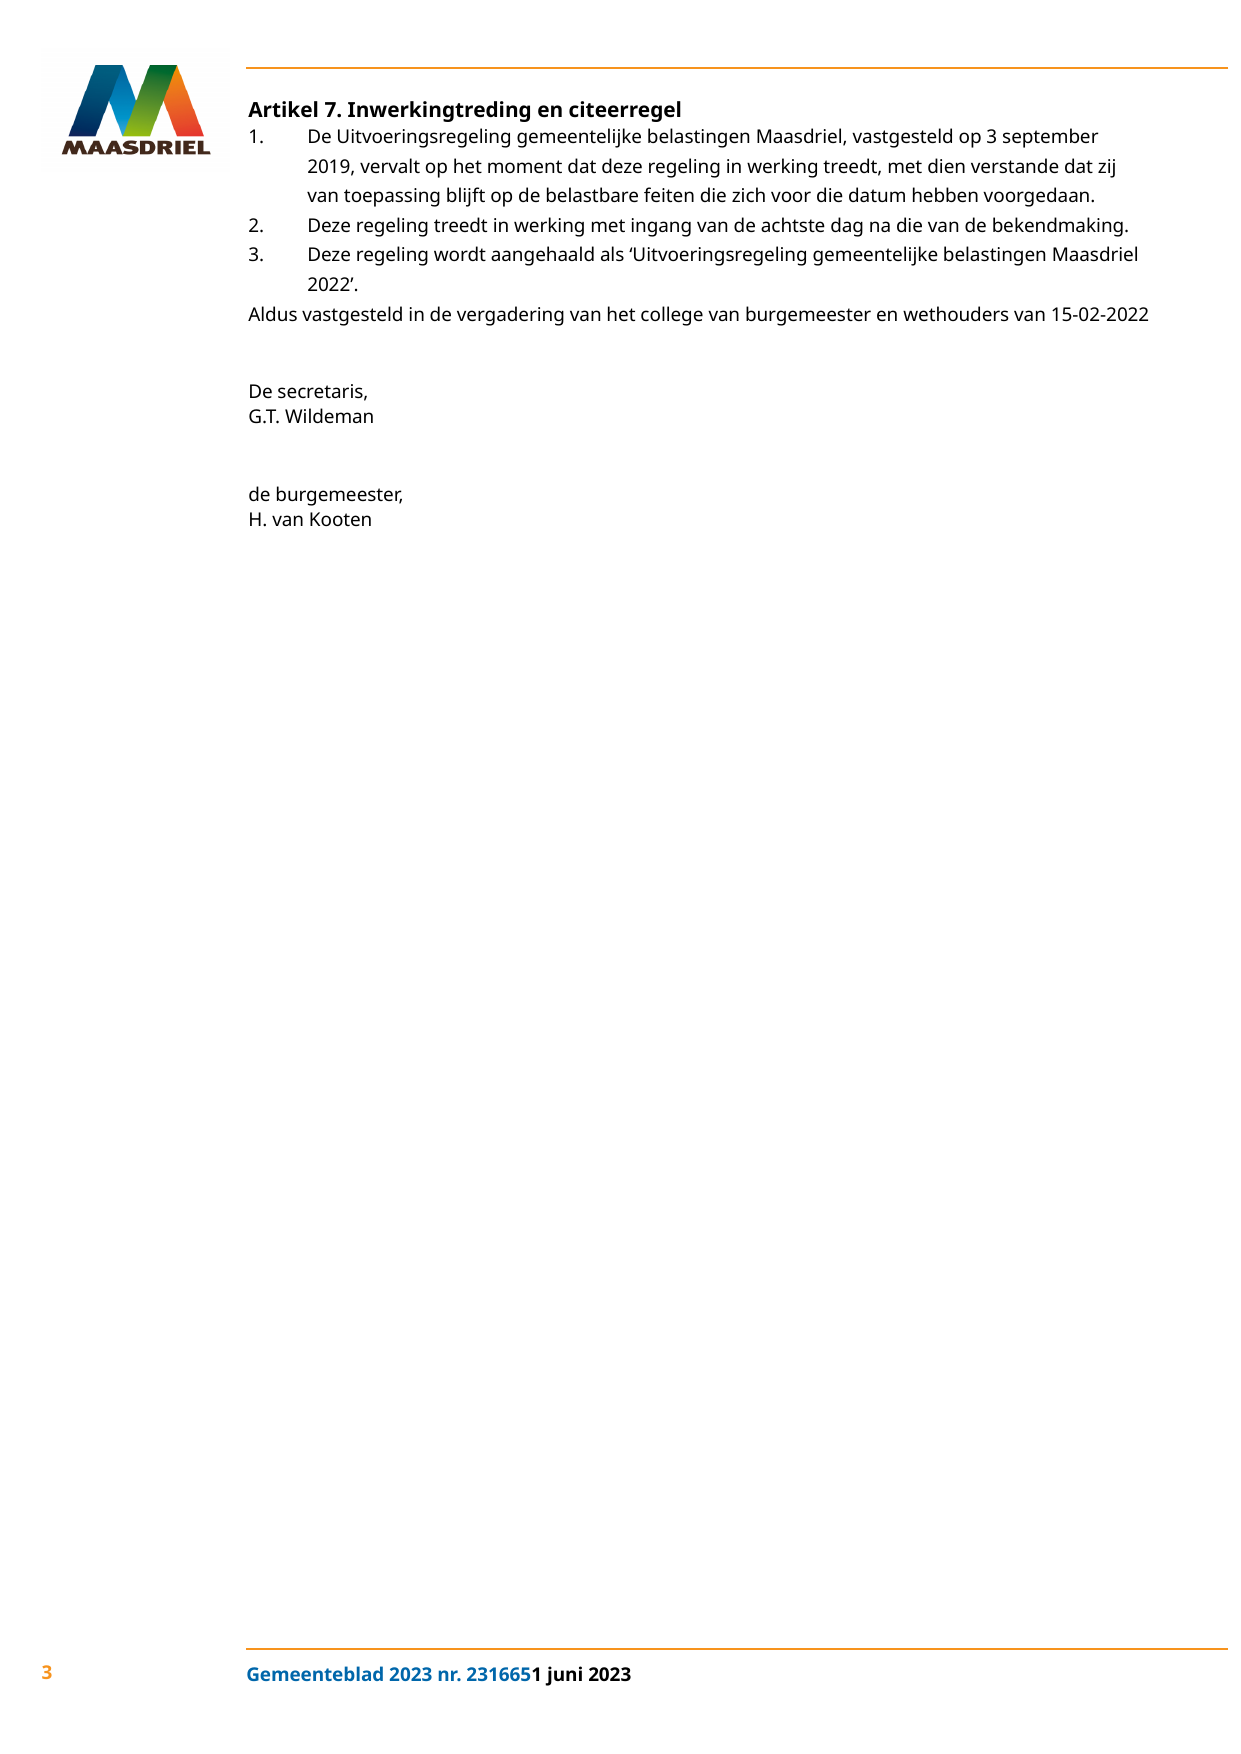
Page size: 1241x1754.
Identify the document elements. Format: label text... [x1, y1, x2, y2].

text Artikel 7. Inwerkingtreding en citeerregel [248, 95, 1152, 123]
text De secretaris, [248, 378, 1152, 404]
picture [41, 47, 231, 172]
text Aldus vastgesteld in de vergadering van het college van burgemeester en wethouders van 15-02-2022 [248, 301, 1152, 326]
text H. van Kooten [248, 507, 1152, 532]
text de burgemeester, [248, 481, 1152, 507]
text G.T. Wildeman [248, 404, 1152, 429]
list Deze regeling treedt in werking met ingang van de achtste dag na die van de bekendmaking. [248, 212, 1152, 238]
list De Uitvoeringsregeling gemeentelijke belastingen Maasdriel, vastgesteld op 3 september 2019, vervalt op het moment dat deze regeling in werking treedt, met dien verstande dat zij van toepassing blijft op de belastbare feiten die zich voor die datum hebben voorgedaan. [248, 123, 1152, 208]
list Deze regeling wordt aangehaald als ‘Uitvoeringsregeling gemeentelijke belastingen Maasdriel 2022’. [248, 242, 1152, 297]
